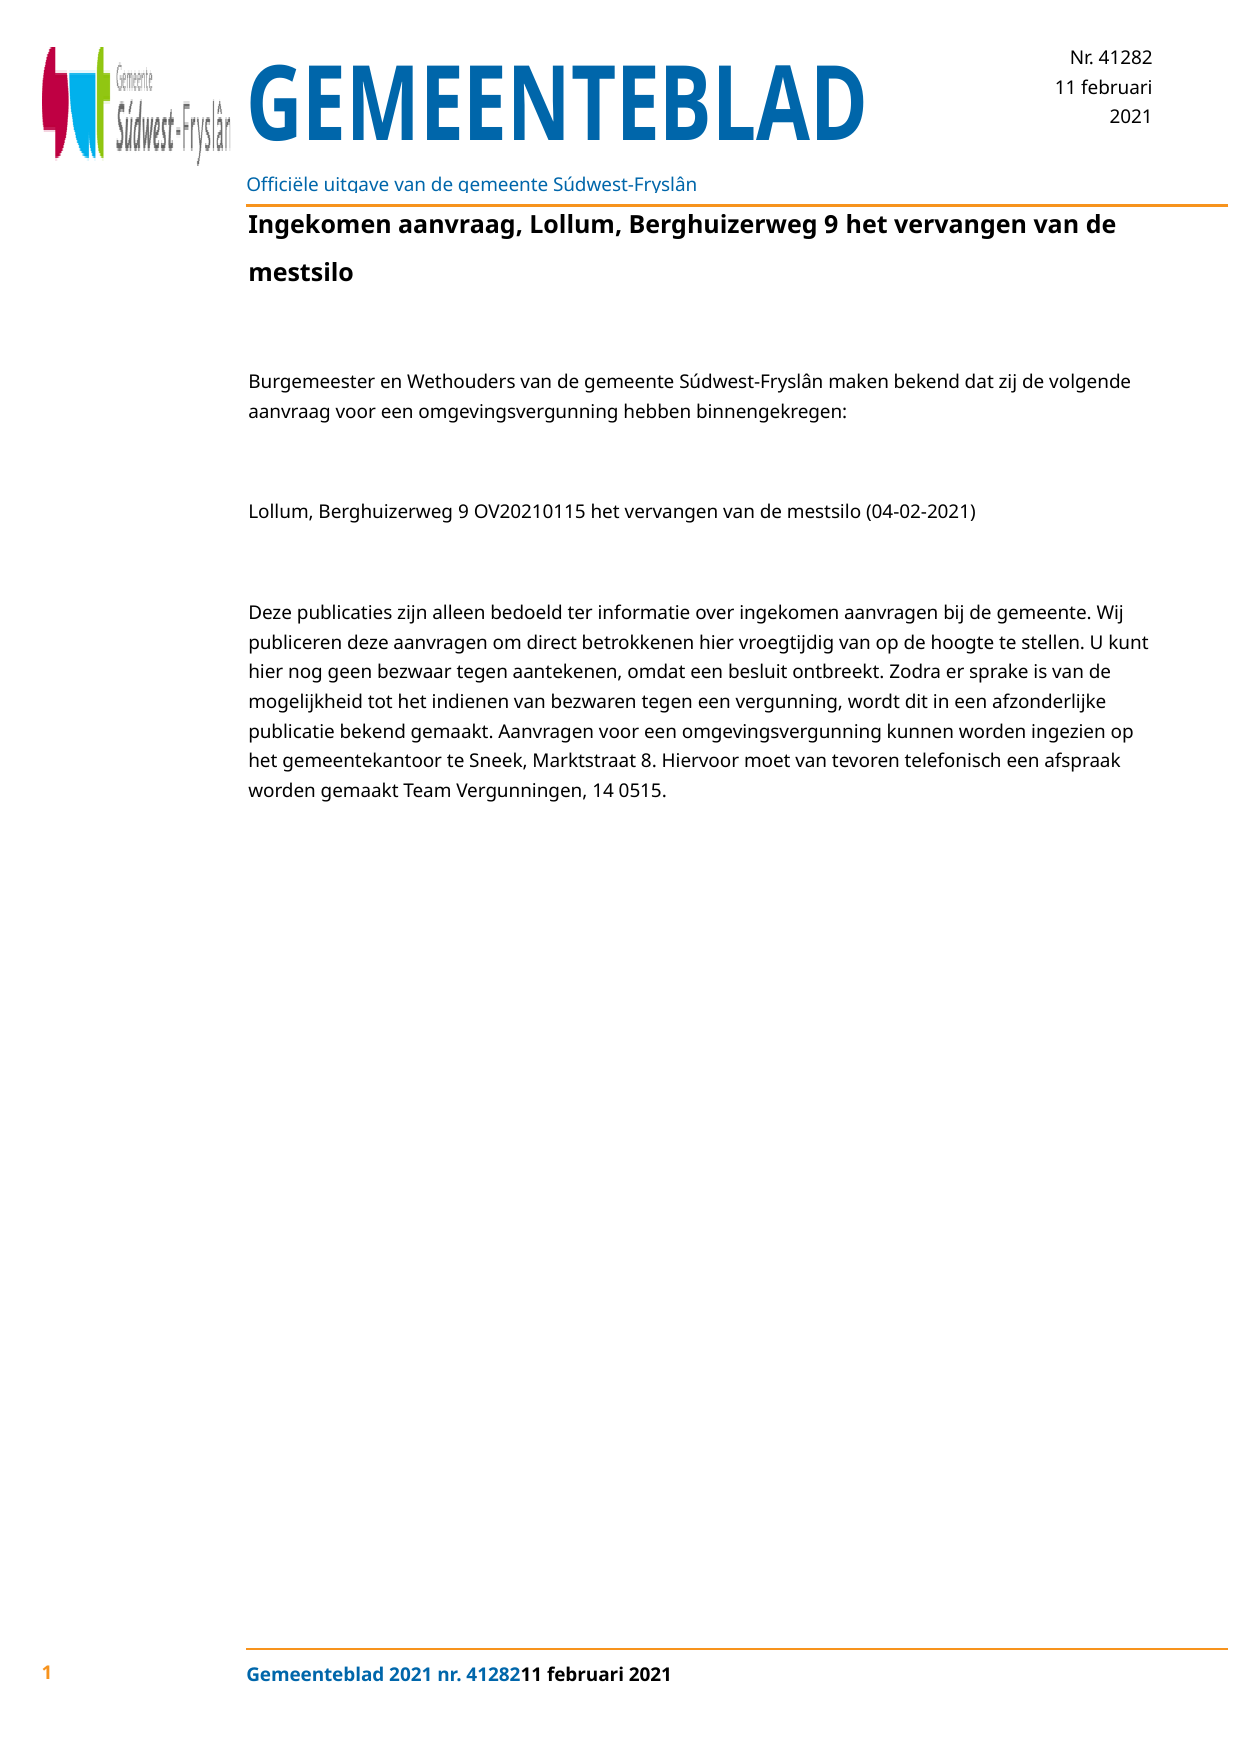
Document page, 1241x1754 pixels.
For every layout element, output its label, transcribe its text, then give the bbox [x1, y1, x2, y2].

picture [41, 47, 231, 172]
text Lollum, Berghuizerweg 9 OV20210115 het vervangen van de mestsilo (04-02-2021) [248, 499, 1152, 524]
text Deze publicaties zijn alleen bedoeld ter informatie over ingekomen aanvragen bij de gemeente. Wij publiceren deze aanvragen om direct betrokkenen hier vroegtijdig van op de hoogte te stellen. U kunt hier nog geen bezwaar tegen aantekenen, omdat een besluit ontbreekt. Zodra er sprake is van de mogelijkheid tot het indienen van bezwaren tegen een vergunning, wordt dit in een afzonderlijke publicatie bekend gemaakt. Aanvragen voor een omgevingsvergunning kunnen worden ingezien op het gemeentekantoor te Sneek, Marktstraat 8. Hiervoor moet van tevoren telefonisch een afspraak worden gemaakt Team Vergunningen, 14 0515. [248, 599, 1152, 803]
text Ingekomen aanvraag, Lollum, Berghuizerweg 9 het vervangen van de mestsilo [248, 207, 1152, 288]
text Burgemeester en Wethouders van de gemeente Súdwest-Fryslân maken bekend dat zij de volgende aanvraag voor een omgevingsvergunning hebben binnengekregen: [248, 368, 1152, 424]
